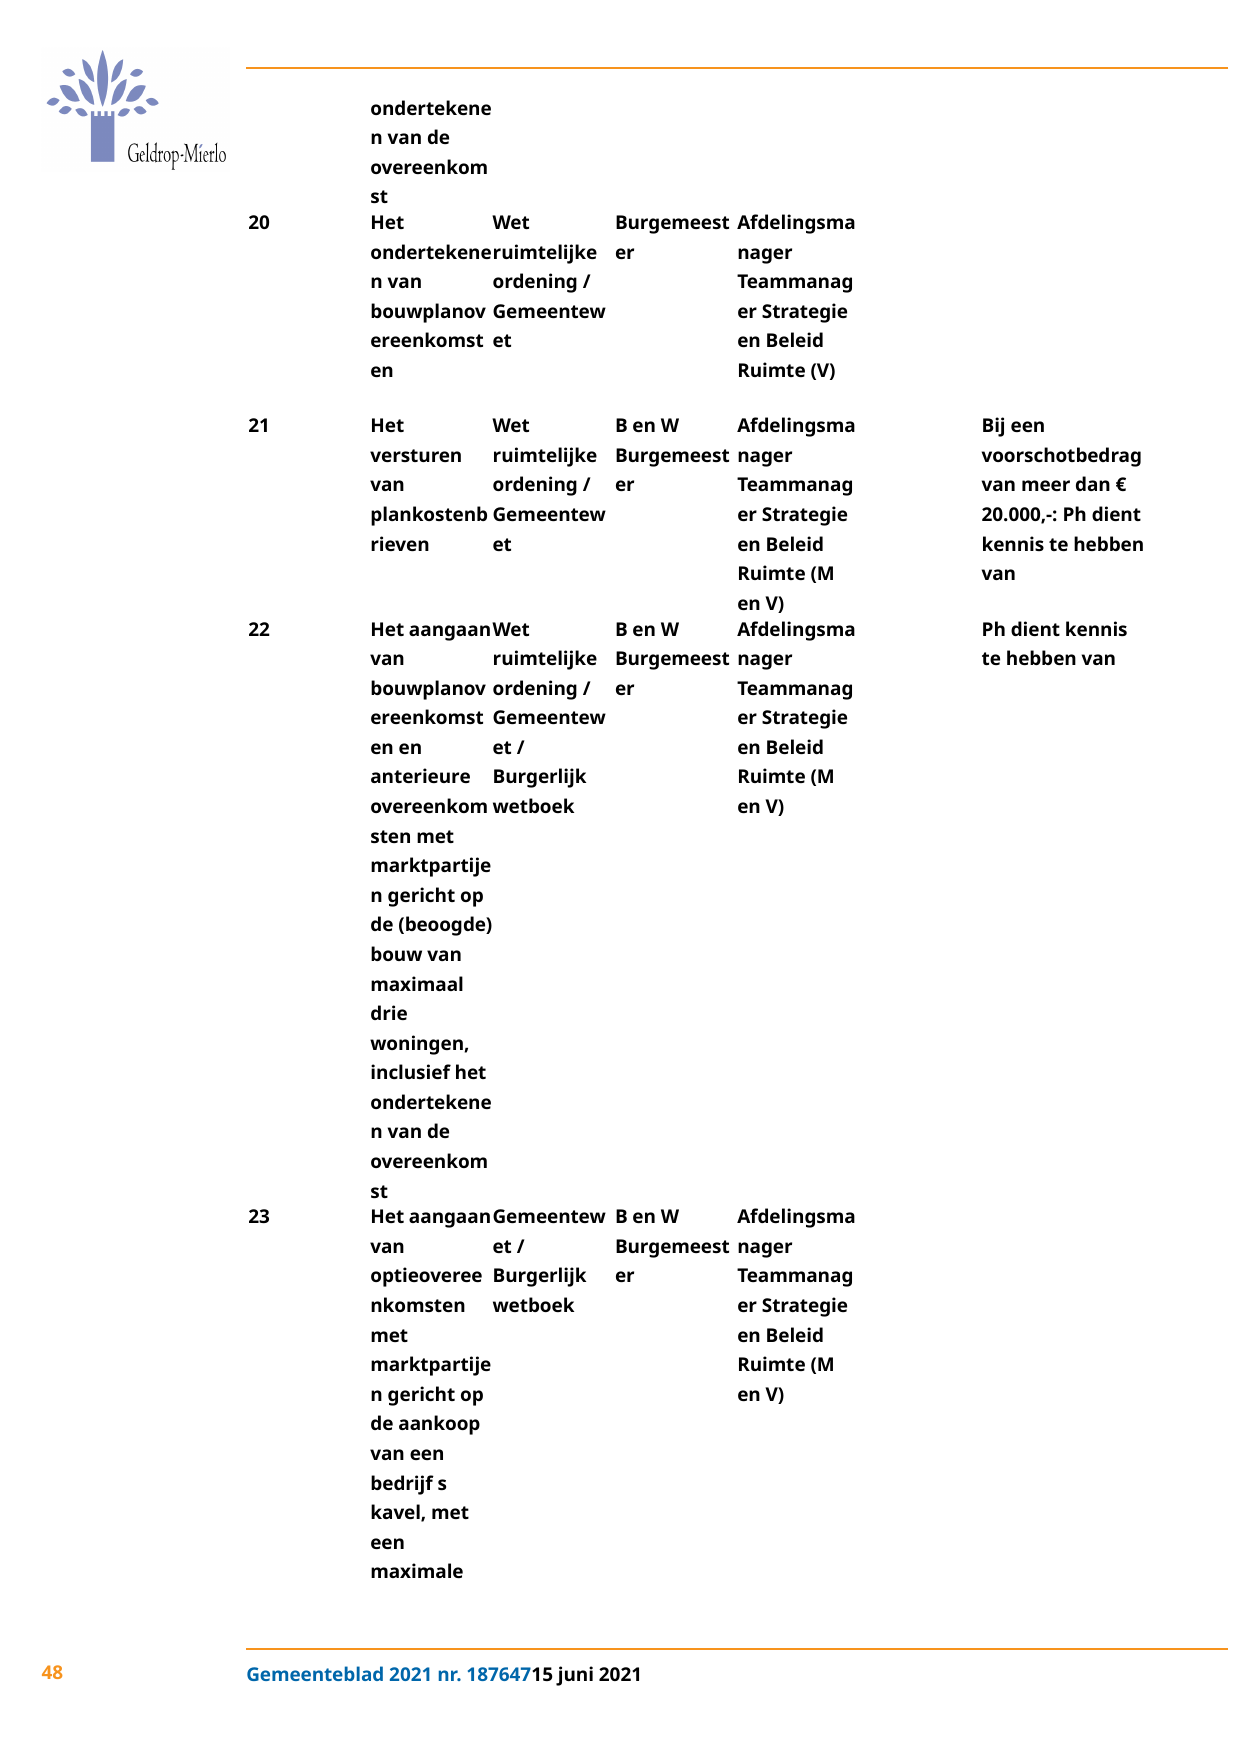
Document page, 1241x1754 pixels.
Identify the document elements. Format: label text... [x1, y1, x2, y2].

table_cell [737, 95, 859, 209]
table_cell [981, 1204, 1152, 1584]
table_cell [615, 95, 737, 209]
table_cell Bij een voorschotbedrag van meer dan € 20.000,-: Ph dient kennis te hebben van [981, 413, 1152, 616]
table_cell [981, 95, 1152, 209]
table_cell 21 [248, 413, 370, 616]
table_cell Afdelingsmanager Teammanager Strategie en Beleid Ruimte (M en V) [737, 616, 859, 1203]
table_cell 23 [248, 1204, 370, 1584]
table_cell [859, 209, 981, 412]
table_cell Wet ruimtelijke ordening / Gemeentewet [493, 413, 615, 616]
table_cell 22 [248, 616, 370, 1203]
table_cell Wet ruimtelijke ordening / Gemeentewet [493, 209, 615, 412]
table_cell [859, 95, 981, 209]
table_cell Afdelingsmanager Teammanager Strategie en Beleid Ruimte (V) [737, 209, 859, 412]
picture [41, 47, 231, 172]
table_cell Gemeentewet / Burgerlijk wetboek [493, 1204, 615, 1584]
table_cell B en W Burgemeester [615, 413, 737, 616]
table_cell [859, 616, 981, 1203]
table_cell [981, 209, 1152, 412]
table_cell B en W Burgemeester [615, 616, 737, 1203]
table_cell Ph dient kennis te hebben van [981, 616, 1152, 1203]
table_cell 20 [248, 209, 370, 412]
table_cell Het ondertekenen van bouwplanovereenkomsten [370, 209, 492, 412]
table_cell [248, 95, 370, 209]
table_cell [493, 95, 615, 209]
table_cell [859, 413, 981, 616]
table_cell Het aangaan van bouwplanovereenkomsten en anterieure overeenkomsten met marktpartijen gericht op de (beoogde) bouw van maximaal drie woningen, inclusief het ondertekenen van de overeenkomst [370, 616, 492, 1203]
table_cell B en W Burgemeester [615, 1204, 737, 1584]
table_cell Burgemeester [615, 209, 737, 412]
table_cell Afdelingsmanager Teammanager Strategie en Beleid Ruimte (M en V) [737, 1204, 859, 1584]
table_cell ondertekenen van de overeenkomst [370, 95, 492, 209]
table_cell Het versturen van plankostenbrieven [370, 413, 492, 616]
table_cell [859, 1204, 981, 1584]
table_cell Wet ruimtelijke ordening / Gemeentewet / Burgerlijk wetboek [493, 616, 615, 1203]
table_cell Het aangaan van optieovereenkomsten met marktpartijen gericht op de aankoop van een bedrijf s kavel, met een maximale [370, 1204, 492, 1584]
table_cell Afdelingsmanager Teammanager Strategie en Beleid Ruimte (M en V) [737, 413, 859, 616]
